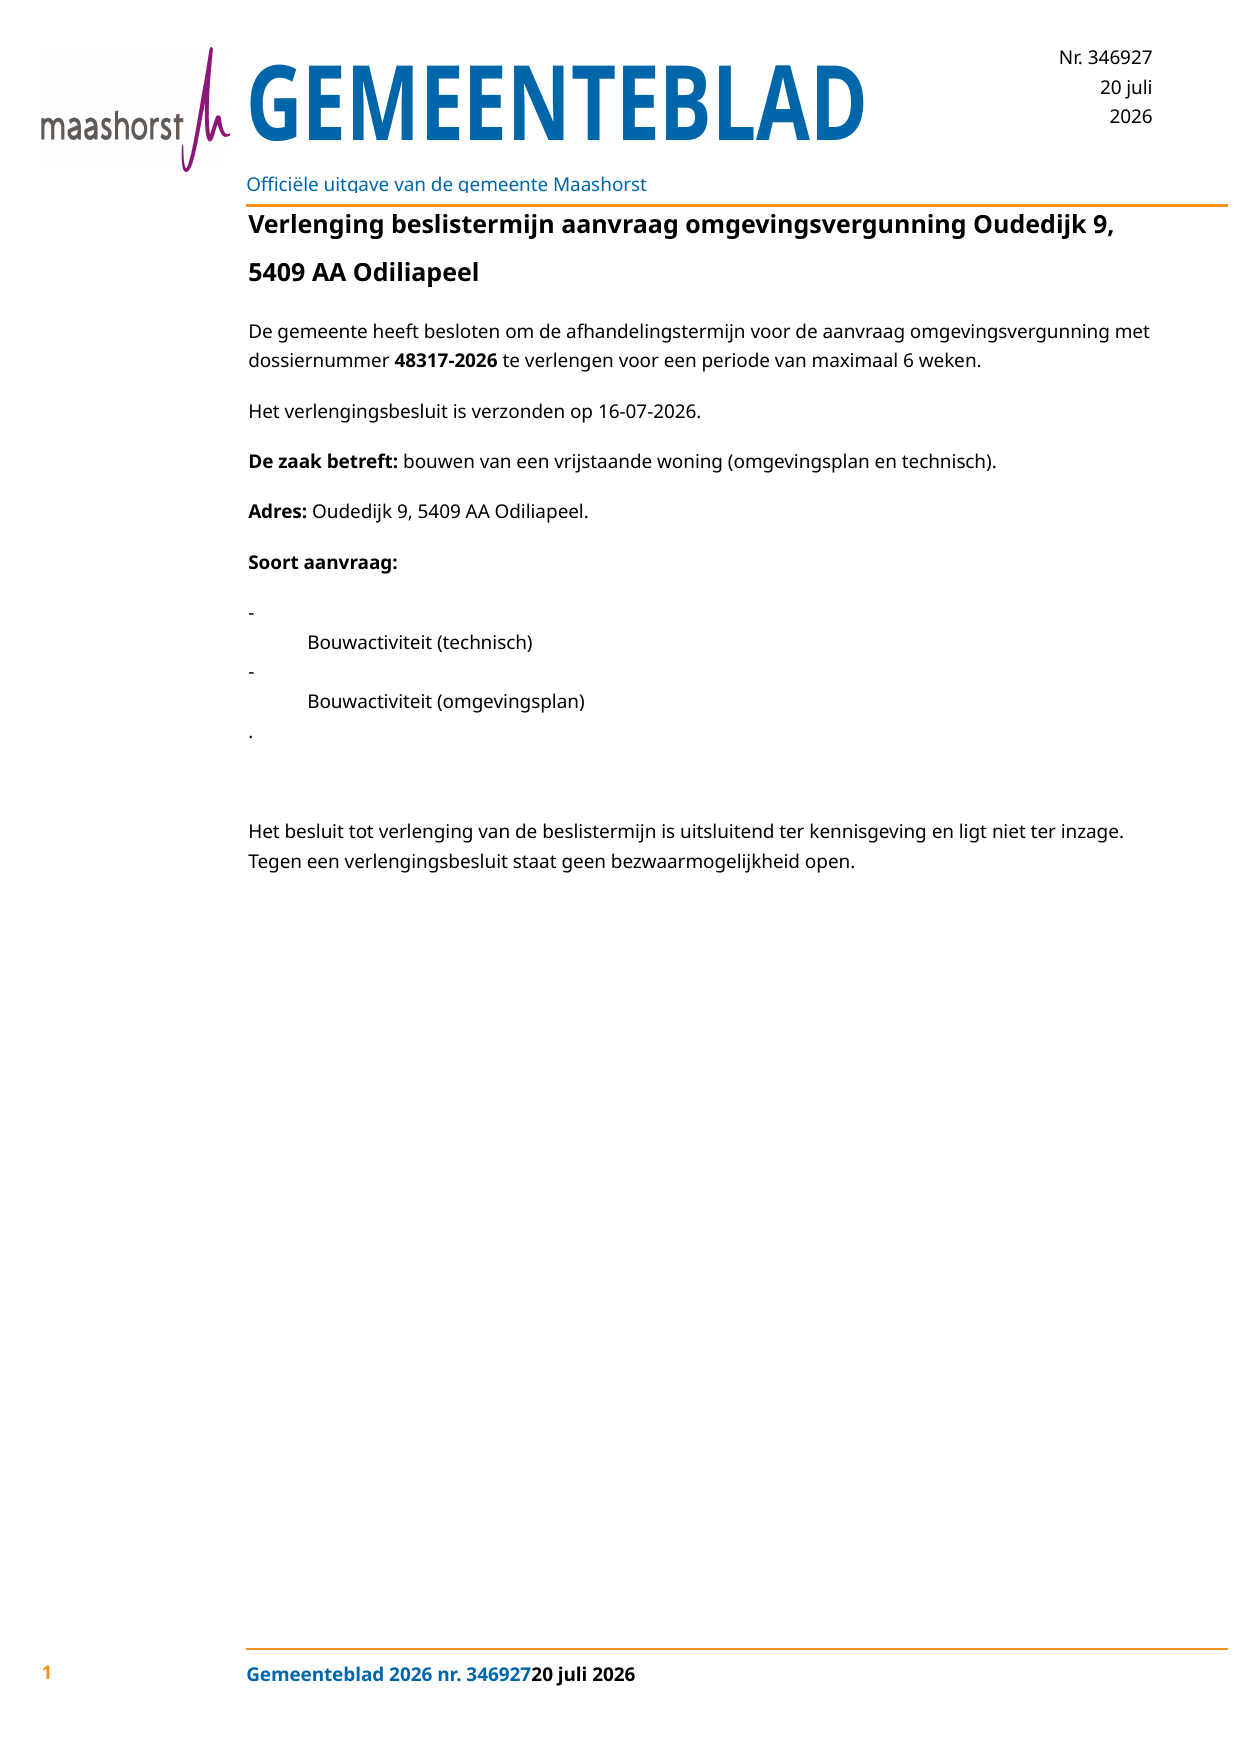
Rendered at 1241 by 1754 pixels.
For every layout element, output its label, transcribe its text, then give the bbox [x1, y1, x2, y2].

text De zaak betreft: bouwen van een vrijstaande woning (omgevingsplan en technisch). [248, 448, 1152, 474]
list Bouwactiviteit (technisch) [248, 629, 1152, 655]
text Verlenging beslistermijn aanvraag omgevingsvergunning Oudedijk 9, 5409 AA Odiliapeel [248, 207, 1152, 288]
list Bouwactiviteit (omgevingsplan) [248, 688, 1152, 714]
picture [41, 47, 231, 172]
text . [248, 718, 1152, 744]
text Adres: Oudedijk 9, 5409 AA Odiliapeel. [248, 499, 1152, 524]
text Het besluit tot verlenging van de beslistermijn is uitsluitend ter kennisgeving en ligt niet ter inzage. Tegen een verlengingsbesluit staat geen bezwaarmogelijkheid open. [248, 819, 1152, 874]
text Soort aanvraag: [248, 549, 1152, 575]
text Het verlengingsbesluit is verzonden op 16-07-2026. [248, 398, 1152, 424]
text De gemeente heeft besloten om de afhandelingstermijn voor de aanvraag omgevingsvergunning met dossiernummer 48317-2026 te verlengen voor een periode van maximaal 6 weken. [248, 318, 1152, 373]
